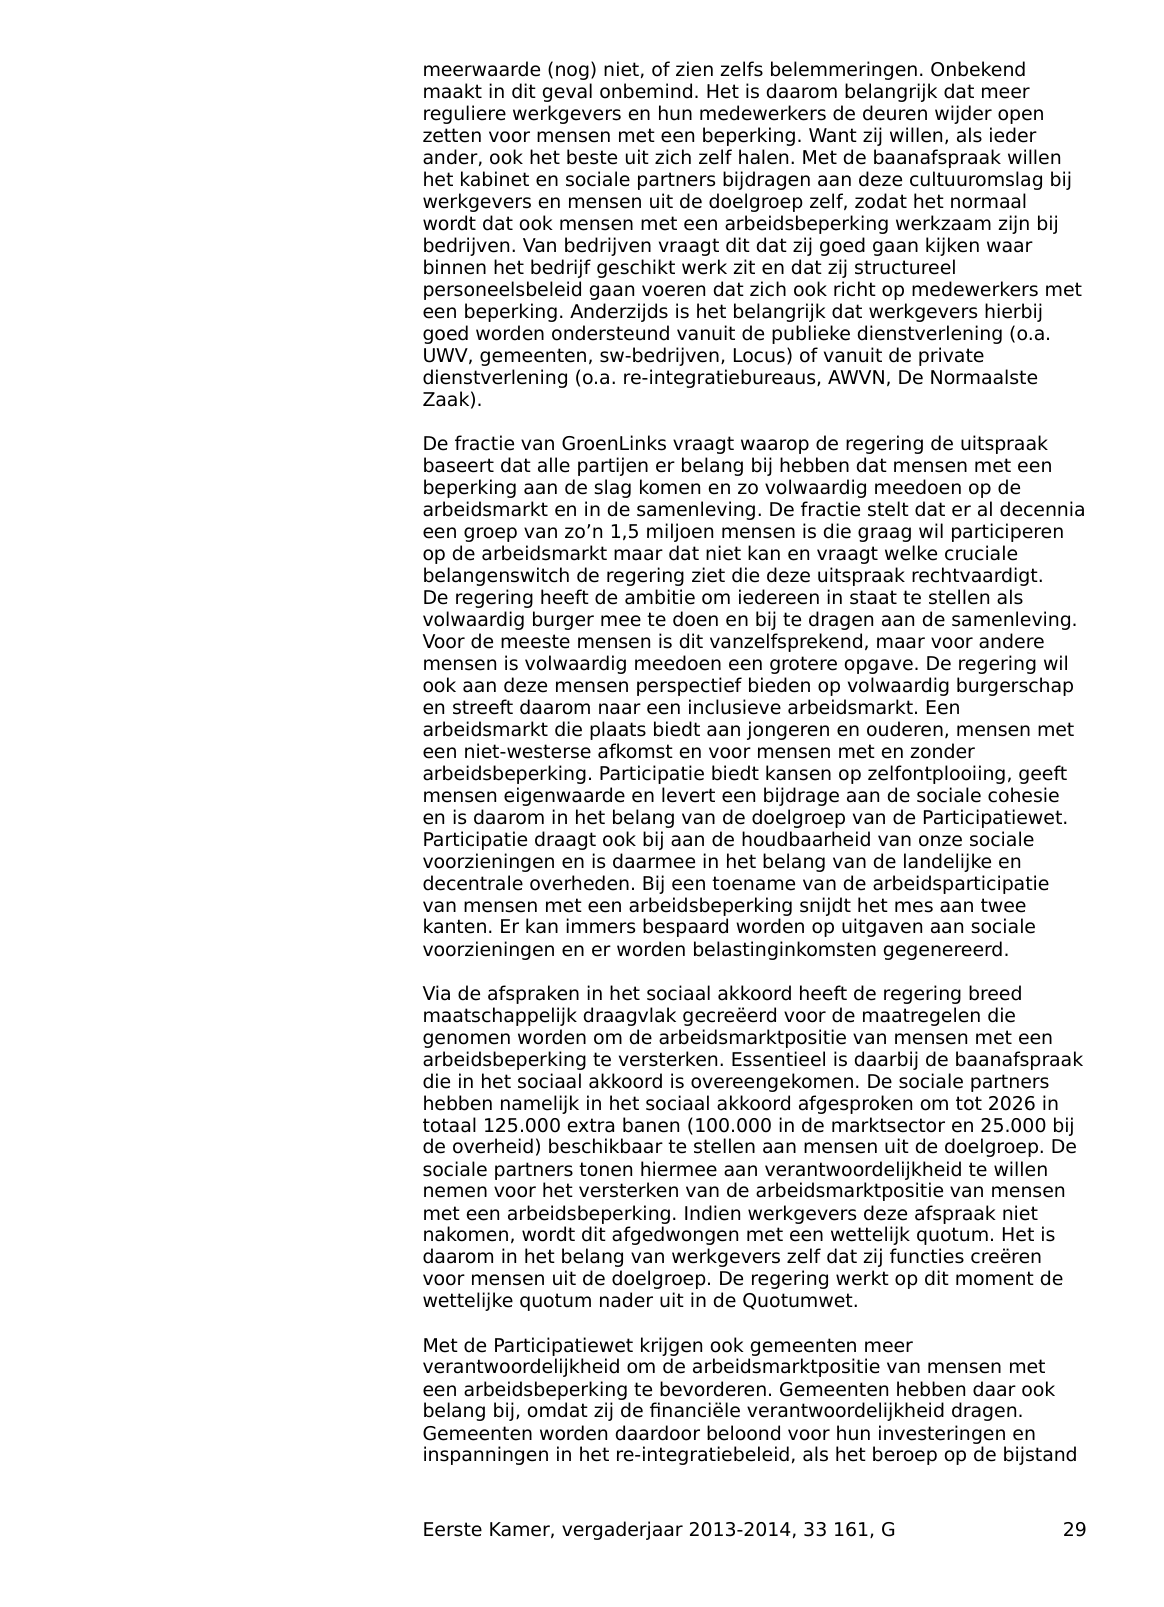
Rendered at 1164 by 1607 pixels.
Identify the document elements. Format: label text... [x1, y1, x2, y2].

text Via de afspraken in het sociaal akkoord heeft de regering breed maatschappelijk draagvlak gecreëerd voor de maatregelen die genomen worden om de arbeidsmarktpositie van mensen met een arbeidsbeperking te versterken. Essentieel is daarbij de baanafspraak die in het sociaal akkoord is overeengekomen. De sociale partners hebben namelijk in het sociaal akkoord afgesproken om tot 2026 in totaal 125.000 extra banen (100.000 in de marktsector en 25.000 bij de overheid) beschikbaar te stellen aan mensen uit de doelgroep. De sociale partners tonen hiermee aan verantwoordelijkheid te willen nemen voor het versterken van de arbeidsmarktpositie van mensen met een arbeidsbeperking. Indien werkgevers deze afspraak niet nakomen, wordt dit afgedwongen met een wettelijk quotum. Het is daarom in het belang van werkgevers zelf dat zij functies creëren voor mensen uit de doelgroep. De regering werkt op dit moment de wettelijke quotum nader uit in de Quotumwet. [422, 983, 1087, 1312]
text Met de Participatiewet krijgen ook gemeenten meer verantwoordelijkheid om de arbeidsmarktpositie van mensen met een arbeidsbeperking te bevorderen. Gemeenten hebben daar ook belang bij, omdat zij de financiële verantwoordelijkheid dragen. Gemeenten worden daardoor beloond voor hun investeringen en inspanningen in het re-integratiebeleid, als het beroep op de bijstand [422, 1334, 1087, 1466]
text meerwaarde (nog) niet, of zien zelfs belemmeringen. Onbekend maakt in dit geval onbemind. Het is daarom belangrijk dat meer reguliere werkgevers en hun medewerkers de deuren wijder open zetten voor mensen met een beperking. Want zij willen, als ieder ander, ook het beste uit zich zelf halen. Met de baanafspraak willen het kabinet en sociale partners bijdragen aan deze cultuuromslag bij werkgevers en mensen uit de doelgroep zelf, zodat het normaal wordt dat ook mensen met een arbeidsbeperking werkzaam zijn bij bedrijven. Van bedrijven vraagt dit dat zij goed gaan kijken waar binnen het bedrijf geschikt werk zit en dat zij structureel personeelsbeleid gaan voeren dat zich ook richt op medewerkers met een beperking. Anderzijds is het belangrijk dat werkgevers hierbij goed worden ondersteund vanuit de publieke dienstverlening (o.a. UWV, gemeenten, sw-bedrijven, Locus) of vanuit de private dienstverlening (o.a. re-integratiebureaus, AWVN, De Normaalste Zaak). [422, 59, 1087, 411]
text De fractie van GroenLinks vraagt waarop de regering de uitspraak baseert dat alle partijen er belang bij hebben dat mensen met een beperking aan de slag komen en zo volwaardig meedoen op de arbeidsmarkt en in de samenleving. De fractie stelt dat er al decennia een groep van zo’n 1,5 miljoen mensen is die graag wil participeren op de arbeidsmarkt maar dat niet kan en vraagt welke cruciale belangenswitch de regering ziet die deze uitspraak rechtvaardigt. [422, 433, 1087, 587]
text De regering heeft de ambitie om iedereen in staat te stellen als volwaardig burger mee te doen en bij te dragen aan de samenleving. Voor de meeste mensen is dit vanzelfsprekend, maar voor andere mensen is volwaardig meedoen een grotere opgave. De regering wil ook aan deze mensen perspectief bieden op volwaardig burgerschap en streeft daarom naar een inclusieve arbeidsmarkt. Een arbeidsmarkt die plaats biedt aan jongeren en ouderen, mensen met een niet-westerse afkomst en voor mensen met en zonder arbeidsbeperking. Participatie biedt kansen op zelfontplooiing, geeft mensen eigenwaarde en levert een bijdrage aan de sociale cohesie en is daarom in het belang van de doelgroep van de Participatiewet. Participatie draagt ook bij aan de houdbaarheid van onze sociale voorzieningen en is daarmee in het belang van de landelijke en decentrale overheden. Bij een toename van de arbeidsparticipatie van mensen met een arbeidsbeperking snijdt het mes aan twee kanten. Er kan immers bespaard worden op uitgaven aan sociale voorzieningen en er worden belastinginkomsten gegenereerd. [422, 587, 1087, 960]
